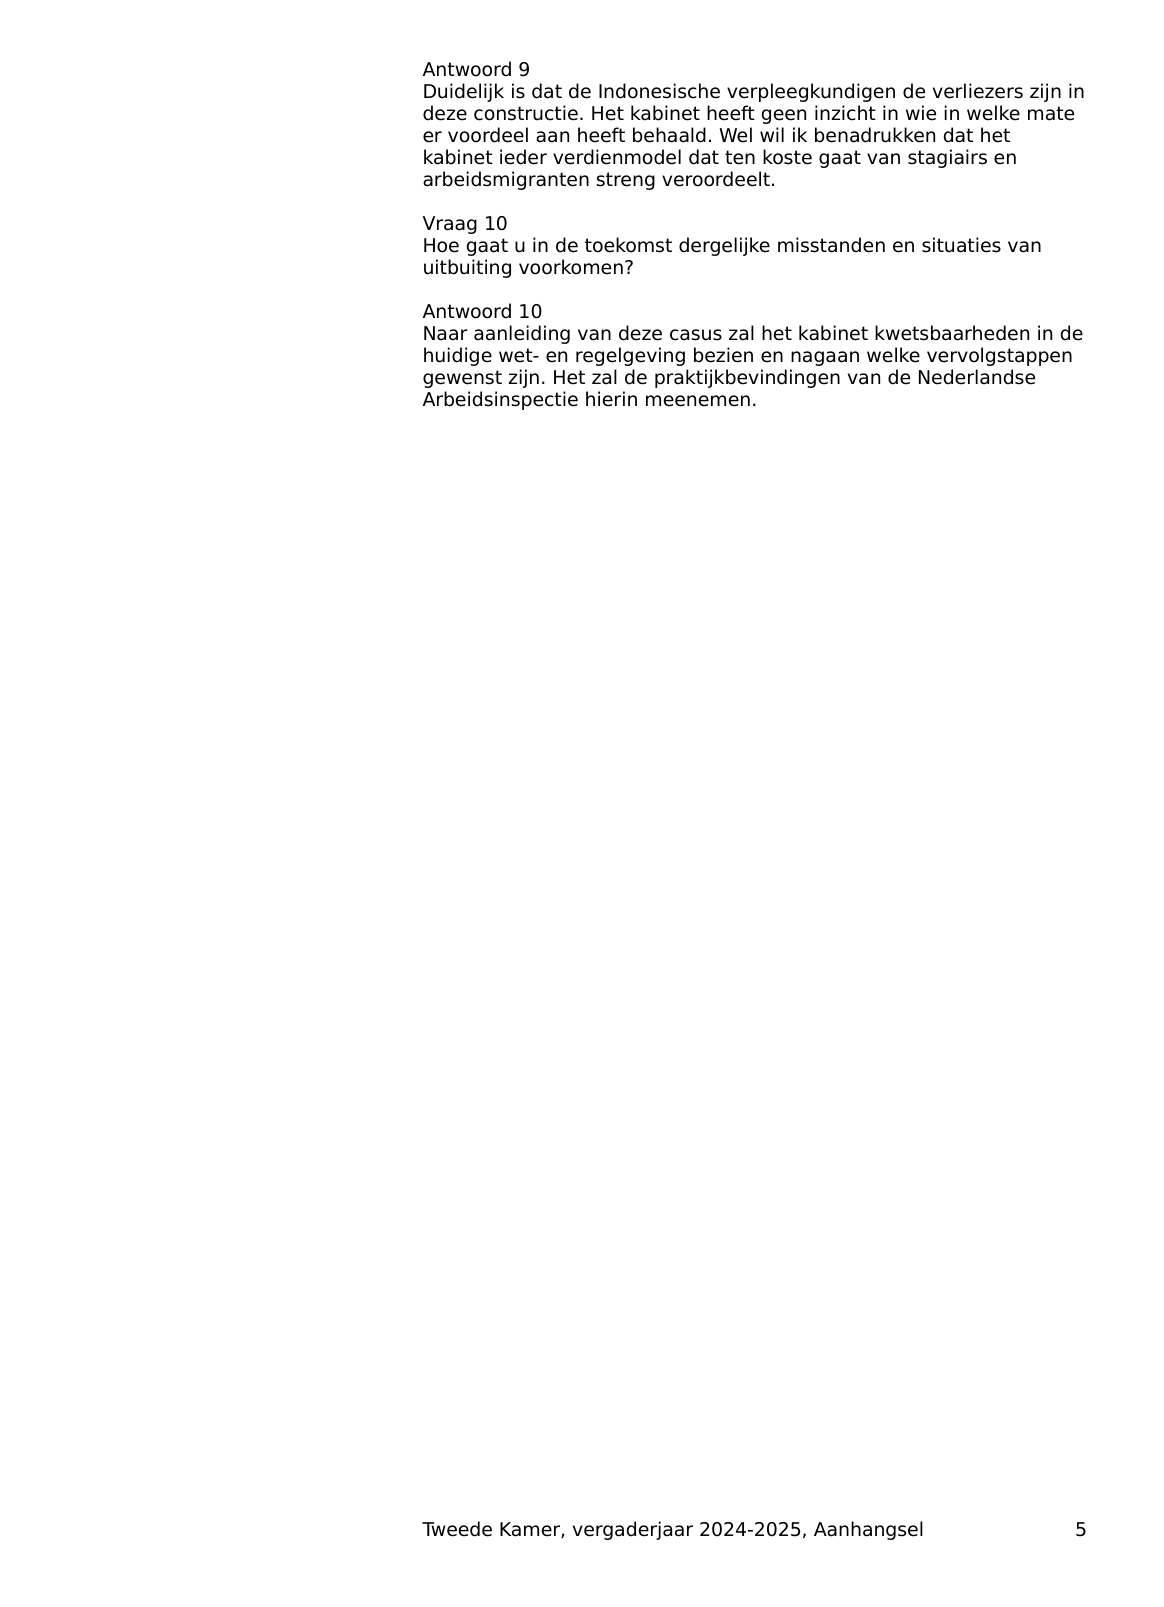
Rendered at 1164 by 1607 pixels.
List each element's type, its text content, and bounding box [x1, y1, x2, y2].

text Vraag 10 [422, 213, 1087, 235]
text Antwoord 10 [422, 301, 1087, 323]
text Naar aanleiding van deze casus zal het kabinet kwetsbaarheden in de huidige wet- en regelgeving bezien en nagaan welke vervolgstappen gewenst zijn. Het zal de praktijkbevindingen van de Nederlandse Arbeidsinspectie hierin meenemen. [422, 323, 1087, 411]
text Duidelijk is dat de Indonesische verpleegkundigen de verliezers zijn in deze constructie. Het kabinet heeft geen inzicht in wie in welke mate er voordeel aan heeft behaald. Wel wil ik benadrukken dat het kabinet ieder verdienmodel dat ten koste gaat van stagiairs en arbeidsmigranten streng veroordeelt. [422, 81, 1087, 191]
text Antwoord 9 [422, 59, 1087, 81]
text Hoe gaat u in de toekomst dergelijke misstanden en situaties van uitbuiting voorkomen? [422, 235, 1087, 279]
